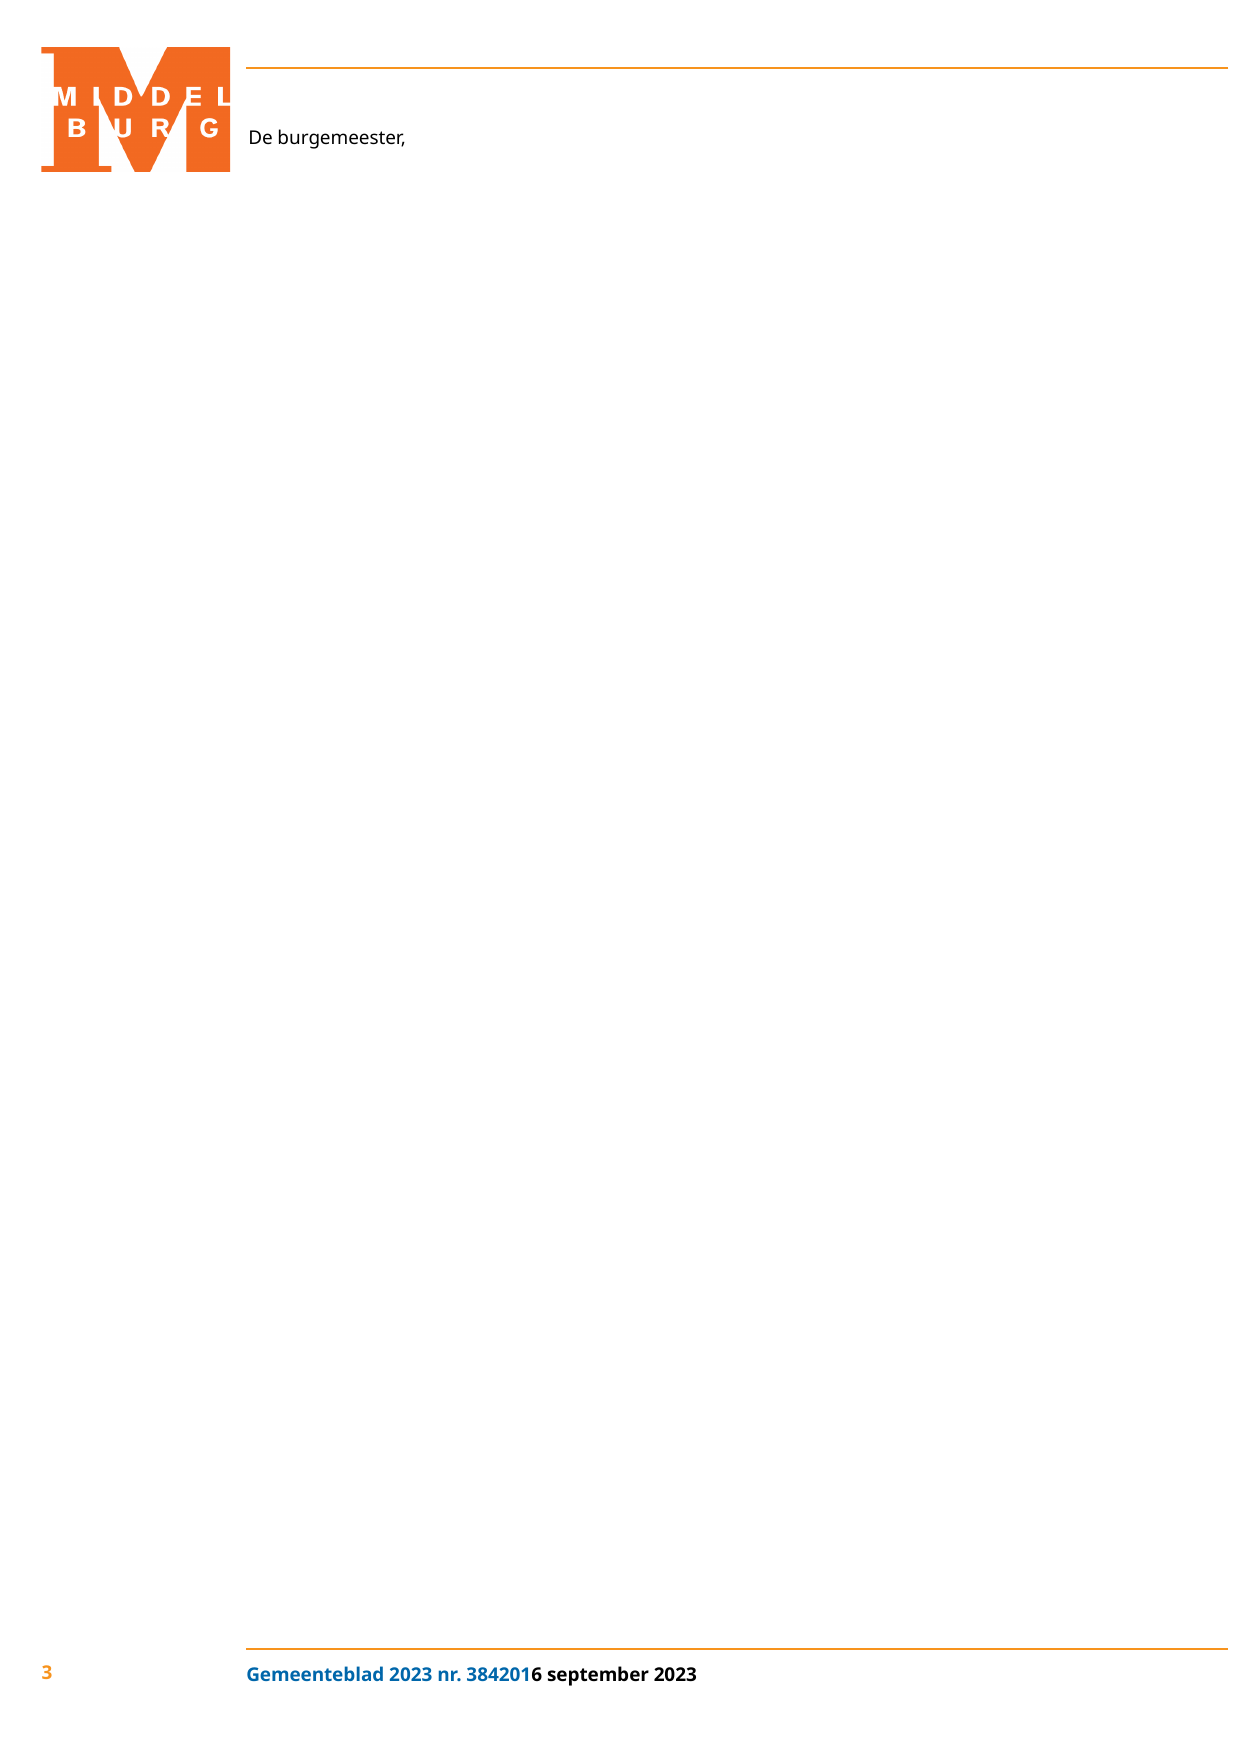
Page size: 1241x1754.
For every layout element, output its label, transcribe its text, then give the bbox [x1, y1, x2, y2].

text De burgemeester, [248, 124, 1152, 150]
picture [41, 47, 231, 172]
